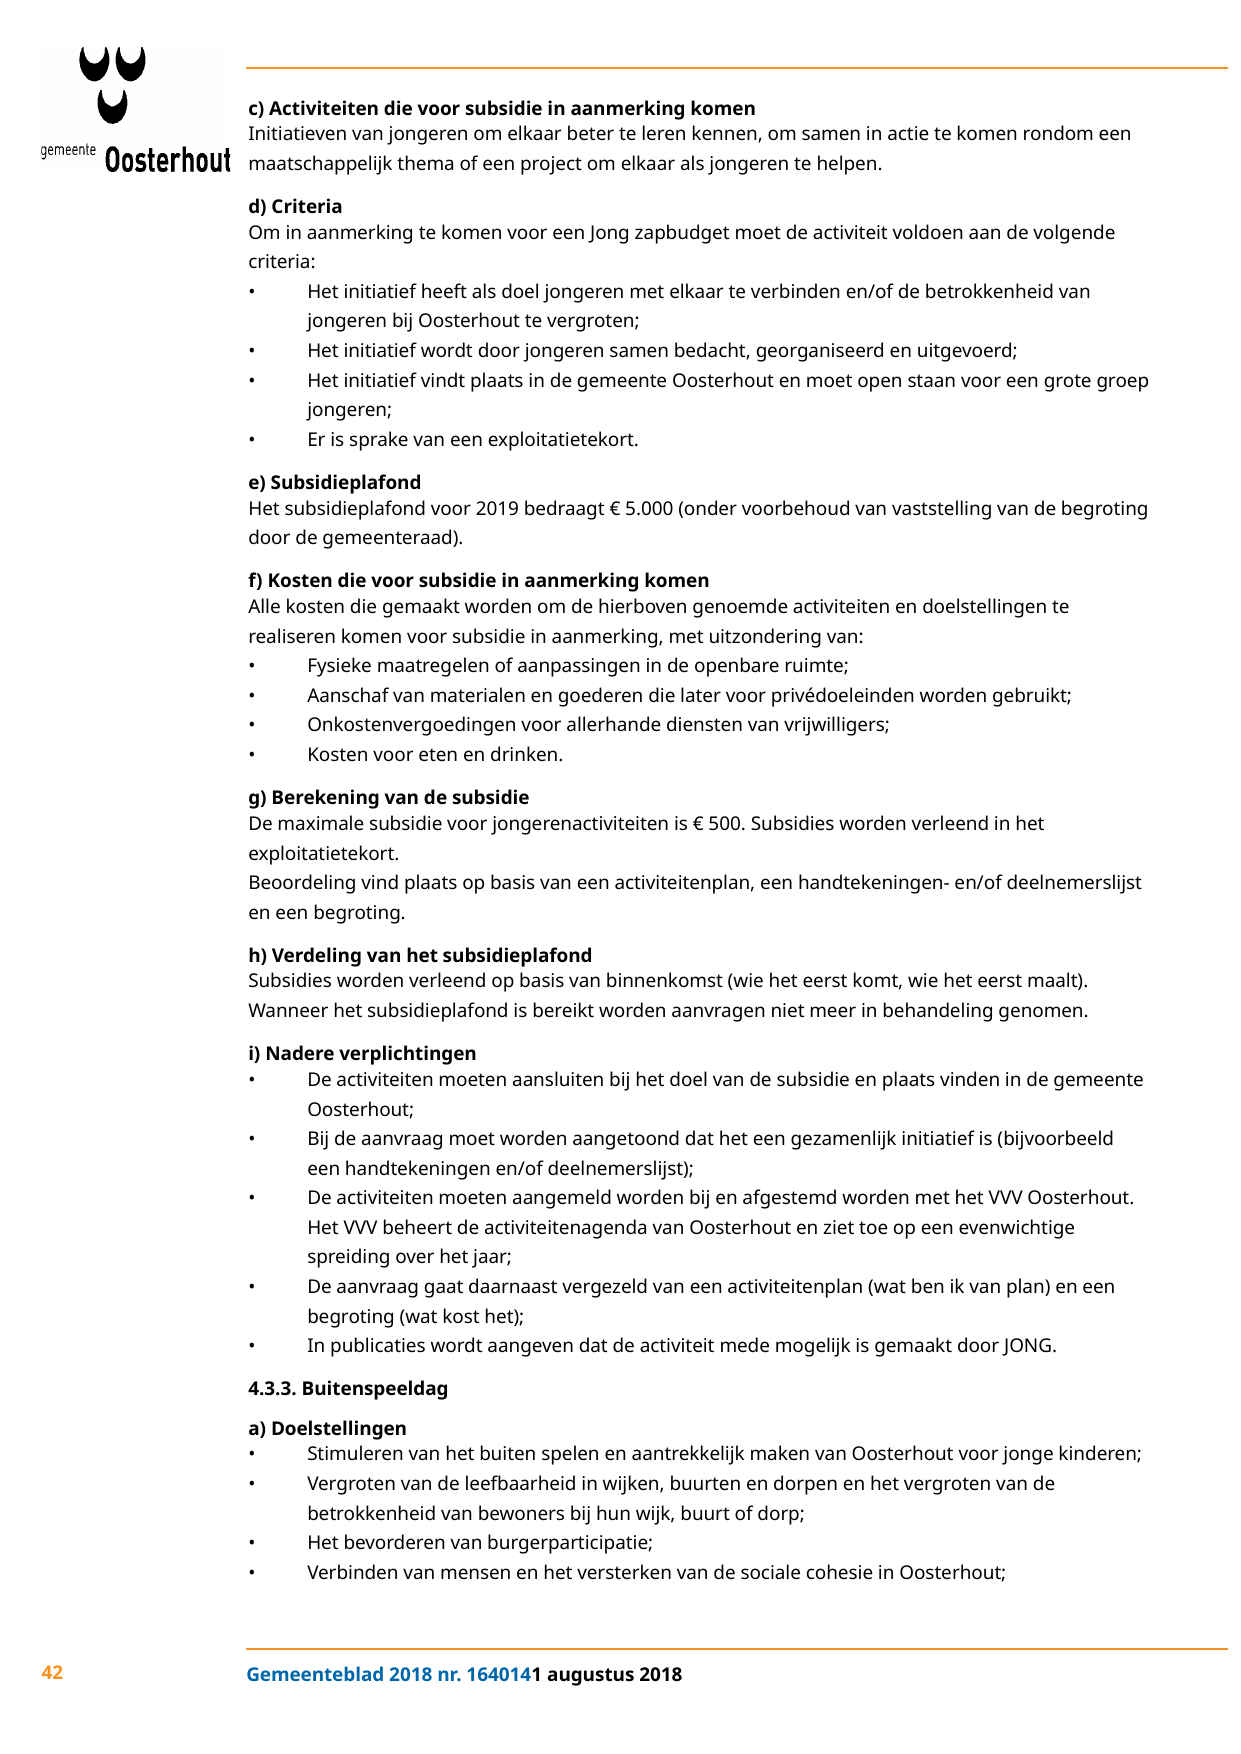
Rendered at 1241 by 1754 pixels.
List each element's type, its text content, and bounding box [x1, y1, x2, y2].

list Aanschaf van materialen en goederen die later voor privédoeleinden worden gebruikt; [248, 682, 1152, 708]
list Stimuleren van het buiten spelen en aantrekkelijk maken van Oosterhout voor jonge kinderen; [248, 1441, 1152, 1466]
text Beoordeling vind plaats op basis van een activiteitenplan, een handtekeningen- en/of deelnemerslijst en een begroting. [248, 869, 1152, 924]
list Het bevorderen van burgerparticipatie; [248, 1529, 1152, 1555]
list Onkostenvergoedingen voor allerhande diensten van vrijwilligers; [248, 712, 1152, 737]
text d) Criteria [248, 193, 1152, 219]
text De maximale subsidie voor jongerenactiviteiten is € 500. Subsidies worden verleend in het exploitatietekort. [248, 810, 1152, 865]
text f) Kosten die voor subsidie in aanmerking komen [248, 568, 1152, 593]
list Er is sprake van een exploitatietekort. [248, 426, 1152, 452]
list Bij de aanvraag moet worden aangetoond dat het een gezamenlijk initiatief is (bijvoorbeeld een handtekeningen en/of deelnemerslijst); [248, 1125, 1152, 1181]
list Kosten voor eten en drinken. [248, 741, 1152, 767]
list Fysieke maatregelen of aanpassingen in de openbare ruimte; [248, 652, 1152, 678]
text 4.3.3. Buitenspeeldag [248, 1376, 1152, 1401]
text Het subsidieplafond voor 2019 bedraagt € 5.000 (onder voorbehoud van vaststelling van de begroting door de gemeenteraad). [248, 495, 1152, 550]
text e) Subsidieplafond [248, 469, 1152, 495]
list Verbinden van mensen en het versterken van de sociale cohesie in Oosterhout; [248, 1559, 1152, 1584]
text g) Berekening van de subsidie [248, 784, 1152, 810]
list De activiteiten moeten aansluiten bij het doel van de subsidie en plaats vinden in de gemeente Oosterhout; [248, 1066, 1152, 1121]
list Het initiatief heeft als doel jongeren met elkaar te verbinden en/of de betrokkenheid van jongeren bij Oosterhout te vergroten; [248, 278, 1152, 333]
list Het initiatief wordt door jongeren samen bedacht, georganiseerd en uitgevoerd; [248, 337, 1152, 363]
text Initiatieven van jongeren om elkaar beter te leren kennen, om samen in actie te komen rondom een maatschappelijk thema of een project om elkaar als jongeren te helpen. [248, 121, 1152, 176]
text Subsidies worden verleend op basis van binnenkomst (wie het eerst komt, wie het eerst maalt). Wanneer het subsidieplafond is bereikt worden aanvragen niet meer in behandeling genomen. [248, 968, 1152, 1023]
picture [41, 47, 231, 172]
text h) Verdeling van het subsidieplafond [248, 942, 1152, 968]
list De activiteiten moeten aangemeld worden bij en afgestemd worden met het VVV Oosterhout. Het VVV beheert de activiteitenagenda van Oosterhout en ziet toe op een evenwichtige spreiding over het jaar; [248, 1184, 1152, 1269]
list Het initiatief vindt plaats in de gemeente Oosterhout en moet open staan voor een grote groep jongeren; [248, 367, 1152, 422]
text Om in aanmerking te komen voor een Jong zapbudget moet de activiteit voldoen aan de volgende criteria: [248, 219, 1152, 274]
text Alle kosten die gemaakt worden om de hierboven genoemde activiteiten en doelstellingen te realiseren komen voor subsidie in aanmerking, met uitzondering van: [248, 593, 1152, 649]
text i) Nadere verplichtingen [248, 1040, 1152, 1066]
text c) Activiteiten die voor subsidie in aanmerking komen [248, 95, 1152, 121]
list De aanvraag gaat daarnaast vergezeld van een activiteitenplan (wat ben ik van plan) en een begroting (wat kost het); [248, 1273, 1152, 1328]
list Vergroten van de leefbaarheid in wijken, buurten en dorpen en het vergroten van de betrokkenheid van bewoners bij hun wijk, buurt of dorp; [248, 1470, 1152, 1525]
text a) Doelstellingen [248, 1415, 1152, 1441]
list In publicaties wordt aangeven dat de activiteit mede mogelijk is gemaakt door JONG. [248, 1332, 1152, 1358]
